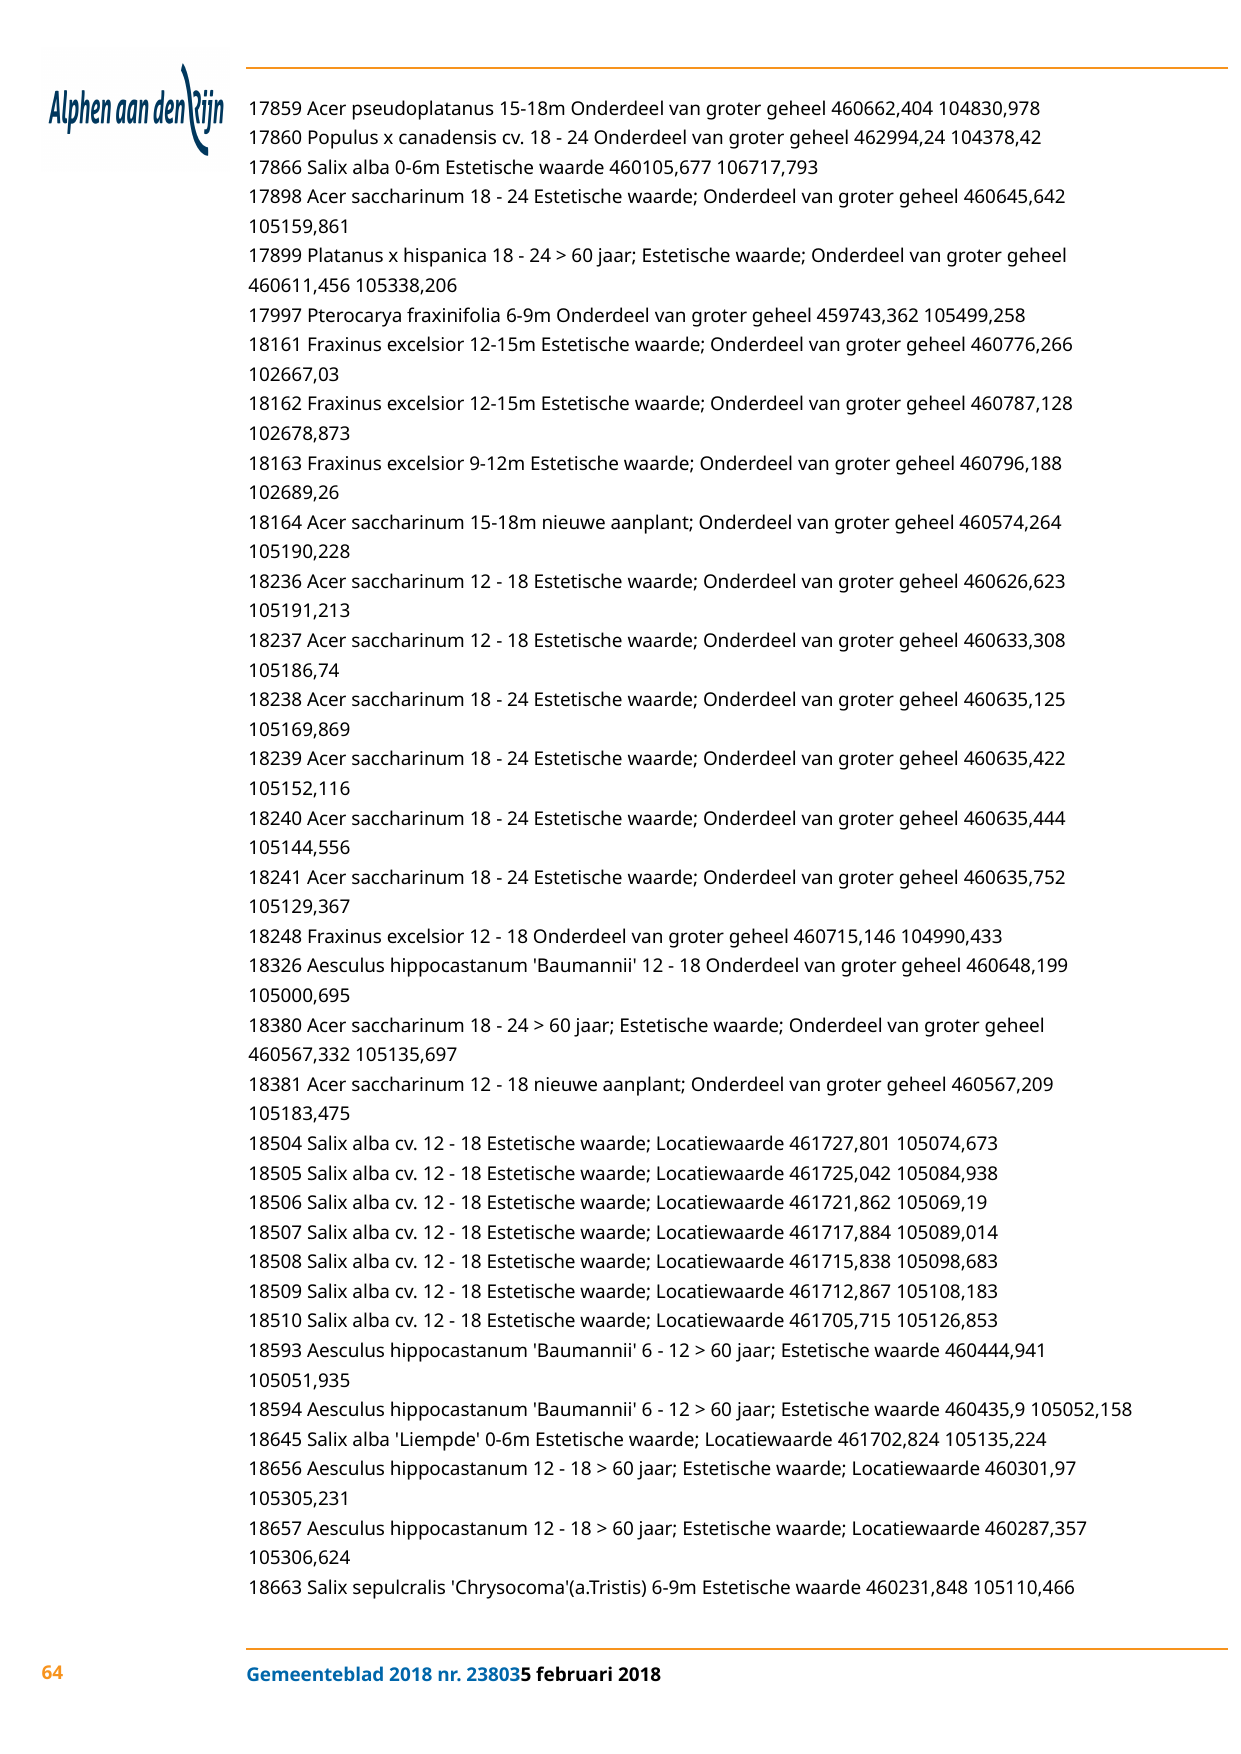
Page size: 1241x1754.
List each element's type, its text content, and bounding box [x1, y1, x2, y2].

text 18162 Fraxinus excelsior 12-15m Estetische waarde; Onderdeel van groter geheel 460787,128 102678,873 [248, 391, 1152, 446]
text 18663 Salix sepulcralis 'Chrysocoma'(a.Tristis) 6-9m Estetische waarde 460231,848 105110,466 [248, 1574, 1152, 1600]
text 17997 Pterocarya fraxinifolia 6-9m Onderdeel van groter geheel 459743,362 105499,258 [248, 302, 1152, 328]
text 18326 Aesculus hippocastanum 'Baumannii' 12 - 18 Onderdeel van groter geheel 460648,199 105000,695 [248, 953, 1152, 1008]
text 17860 Populus x canadensis cv. 18 - 24 Onderdeel van groter geheel 462994,24 104378,42 [248, 124, 1152, 150]
text 17899 Platanus x hispanica 18 - 24 > 60 jaar; Estetische waarde; Onderdeel van groter geheel 460611,456 105338,206 [248, 243, 1152, 298]
text 18241 Acer saccharinum 18 - 24 Estetische waarde; Onderdeel van groter geheel 460635,752 105129,367 [248, 864, 1152, 919]
picture [41, 47, 231, 172]
text 18248 Fraxinus excelsior 12 - 18 Onderdeel van groter geheel 460715,146 104990,433 [248, 923, 1152, 949]
text 17898 Acer saccharinum 18 - 24 Estetische waarde; Onderdeel van groter geheel 460645,642 105159,861 [248, 183, 1152, 239]
text 18506 Salix alba cv. 12 - 18 Estetische waarde; Locatiewaarde 461721,862 105069,19 [248, 1189, 1152, 1215]
text 18240 Acer saccharinum 18 - 24 Estetische waarde; Onderdeel van groter geheel 460635,444 105144,556 [248, 805, 1152, 860]
text 18508 Salix alba cv. 12 - 18 Estetische waarde; Locatiewaarde 461715,838 105098,683 [248, 1248, 1152, 1274]
text 18593 Aesculus hippocastanum 'Baumannii' 6 - 12 > 60 jaar; Estetische waarde 460444,941 105051,935 [248, 1337, 1152, 1393]
text 18161 Fraxinus excelsior 12-15m Estetische waarde; Onderdeel van groter geheel 460776,266 102667,03 [248, 331, 1152, 387]
text 18381 Acer saccharinum 12 - 18 nieuwe aanplant; Onderdeel van groter geheel 460567,209 105183,475 [248, 1071, 1152, 1126]
text 18164 Acer saccharinum 15-18m nieuwe aanplant; Onderdeel van groter geheel 460574,264 105190,228 [248, 509, 1152, 564]
text 18380 Acer saccharinum 18 - 24 > 60 jaar; Estetische waarde; Onderdeel van groter geheel 460567,332 105135,697 [248, 1012, 1152, 1067]
text 18510 Salix alba cv. 12 - 18 Estetische waarde; Locatiewaarde 461705,715 105126,853 [248, 1308, 1152, 1333]
text 18505 Salix alba cv. 12 - 18 Estetische waarde; Locatiewaarde 461725,042 105084,938 [248, 1160, 1152, 1186]
text 18239 Acer saccharinum 18 - 24 Estetische waarde; Onderdeel van groter geheel 460635,422 105152,116 [248, 746, 1152, 801]
text 18238 Acer saccharinum 18 - 24 Estetische waarde; Onderdeel van groter geheel 460635,125 105169,869 [248, 686, 1152, 742]
text 18656 Aesculus hippocastanum 12 - 18 > 60 jaar; Estetische waarde; Locatiewaarde 460301,97 105305,231 [248, 1456, 1152, 1511]
text 18504 Salix alba cv. 12 - 18 Estetische waarde; Locatiewaarde 461727,801 105074,673 [248, 1130, 1152, 1156]
text 17866 Salix alba 0-6m Estetische waarde 460105,677 106717,793 [248, 154, 1152, 180]
text 18163 Fraxinus excelsior 9-12m Estetische waarde; Onderdeel van groter geheel 460796,188 102689,26 [248, 450, 1152, 505]
text 18507 Salix alba cv. 12 - 18 Estetische waarde; Locatiewaarde 461717,884 105089,014 [248, 1219, 1152, 1245]
text 18509 Salix alba cv. 12 - 18 Estetische waarde; Locatiewaarde 461712,867 105108,183 [248, 1278, 1152, 1304]
text 18645 Salix alba 'Liempde' 0-6m Estetische waarde; Locatiewaarde 461702,824 105135,224 [248, 1426, 1152, 1452]
text 18237 Acer saccharinum 12 - 18 Estetische waarde; Onderdeel van groter geheel 460633,308 105186,74 [248, 627, 1152, 683]
text 17859 Acer pseudoplatanus 15-18m Onderdeel van groter geheel 460662,404 104830,978 [248, 95, 1152, 121]
text 18594 Aesculus hippocastanum 'Baumannii' 6 - 12 > 60 jaar; Estetische waarde 460435,9 105052,158 [248, 1396, 1152, 1422]
text 18236 Acer saccharinum 12 - 18 Estetische waarde; Onderdeel van groter geheel 460626,623 105191,213 [248, 568, 1152, 623]
text 18657 Aesculus hippocastanum 12 - 18 > 60 jaar; Estetische waarde; Locatiewaarde 460287,357 105306,624 [248, 1515, 1152, 1570]
